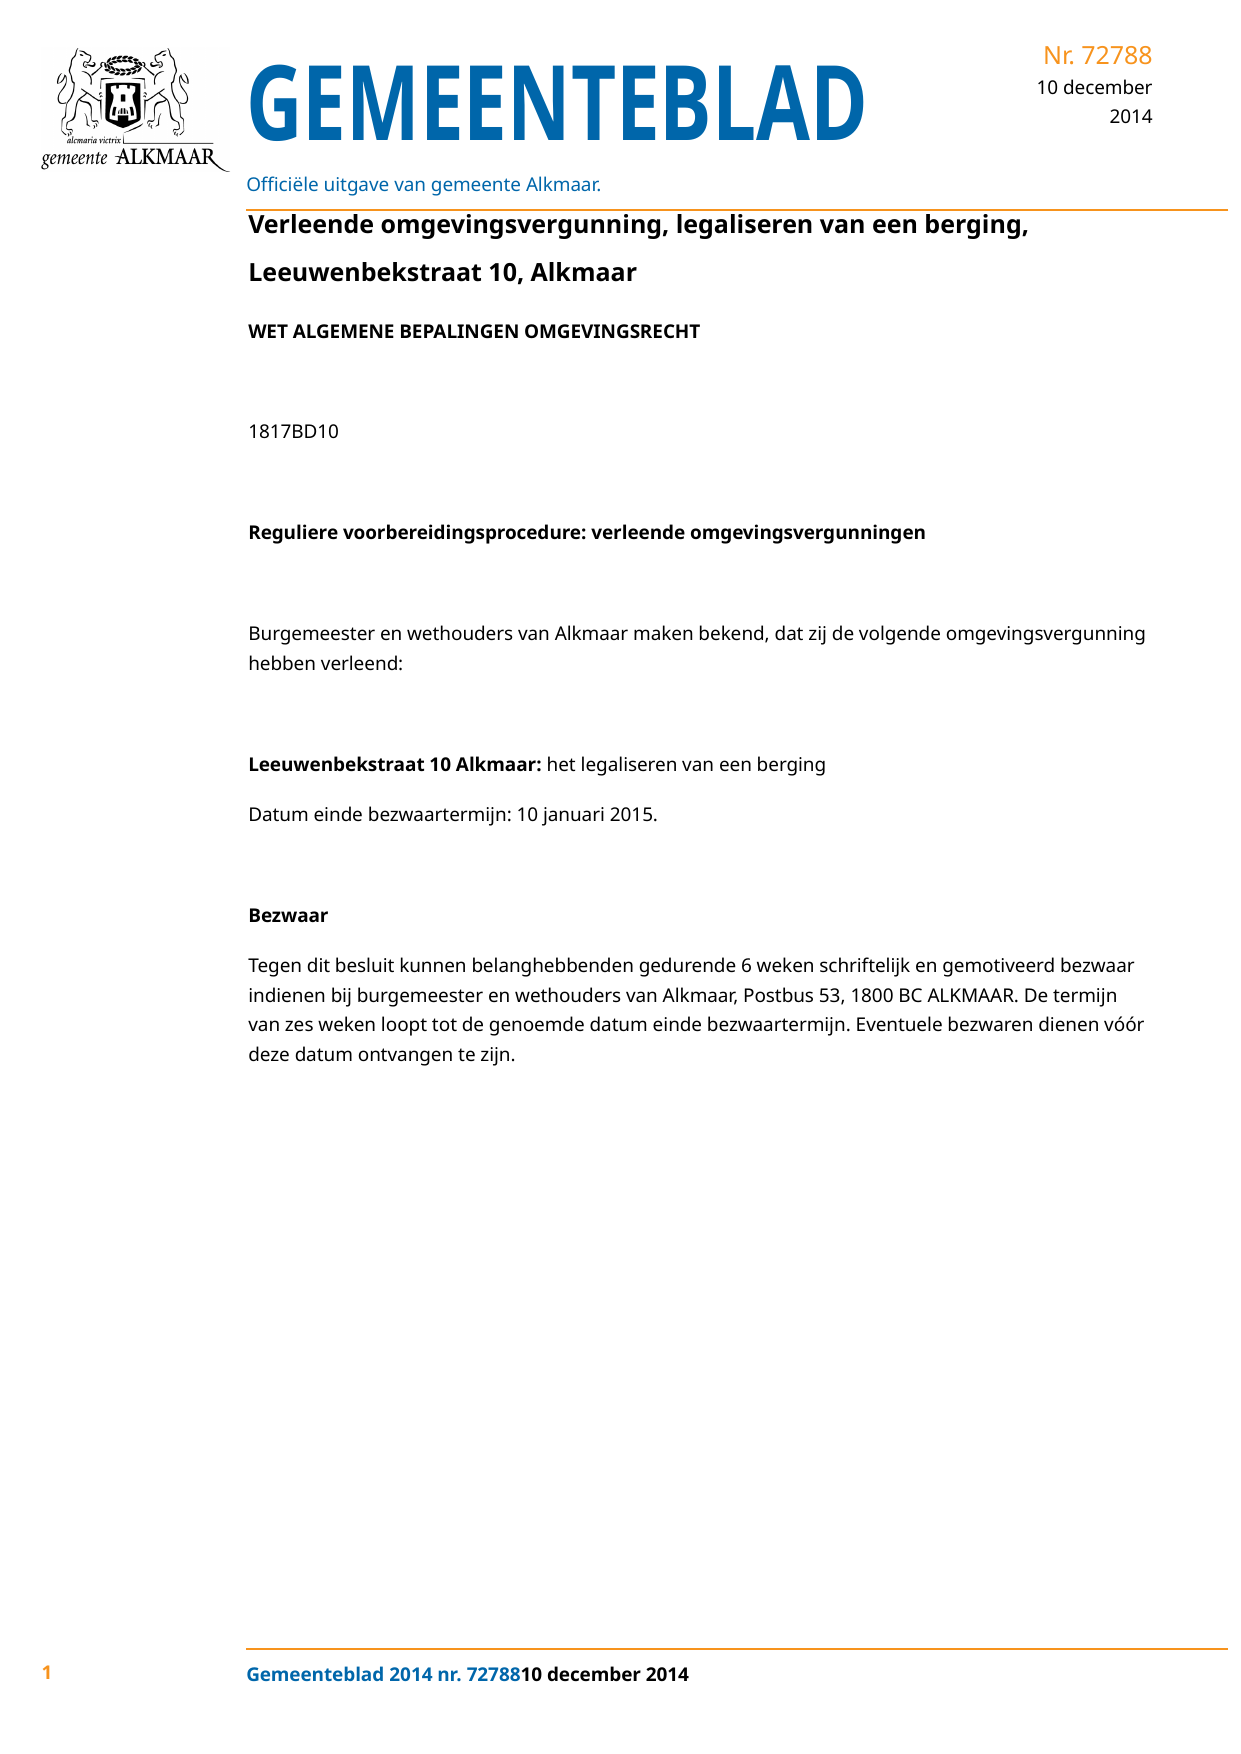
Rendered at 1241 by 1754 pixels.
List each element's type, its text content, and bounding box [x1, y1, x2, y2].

text WET ALGEMENE BEPALINGEN OMGEVINGSRECHT [248, 318, 1152, 344]
text Bezwaar [248, 902, 1152, 928]
picture [41, 47, 231, 172]
text Verleende omgevingsvergunning, legaliseren van een berging, Leeuwenbekstraat 10, Alkmaar [248, 211, 1152, 288]
text Reguliere voorbereidingsprocedure: verleende omgevingsvergunningen [248, 519, 1152, 545]
text Datum einde bezwaartermijn: 10 januari 2015. [248, 801, 1152, 827]
text 1817BD10 [248, 419, 1152, 444]
text Tegen dit besluit kunnen belanghebbenden gedurende 6 weken schriftelijk en gemotiveerd bezwaar indienen bij burgemeester en wethouders van Alkmaar, Postbus 53, 1800 BC ALKMAAR. De termijn van zes weken loopt tot de genoemde datum einde bezwaartermijn. Eventuele bezwaren dienen vóór deze datum ontvangen te zijn. [248, 952, 1152, 1067]
text Burgemeester en wethouders van Alkmaar maken bekend, dat zij de volgende omgevingsvergunning hebben verleend: [248, 620, 1152, 676]
text Leeuwenbekstraat 10 Alkmaar: het legaliseren van een berging [248, 751, 1152, 777]
